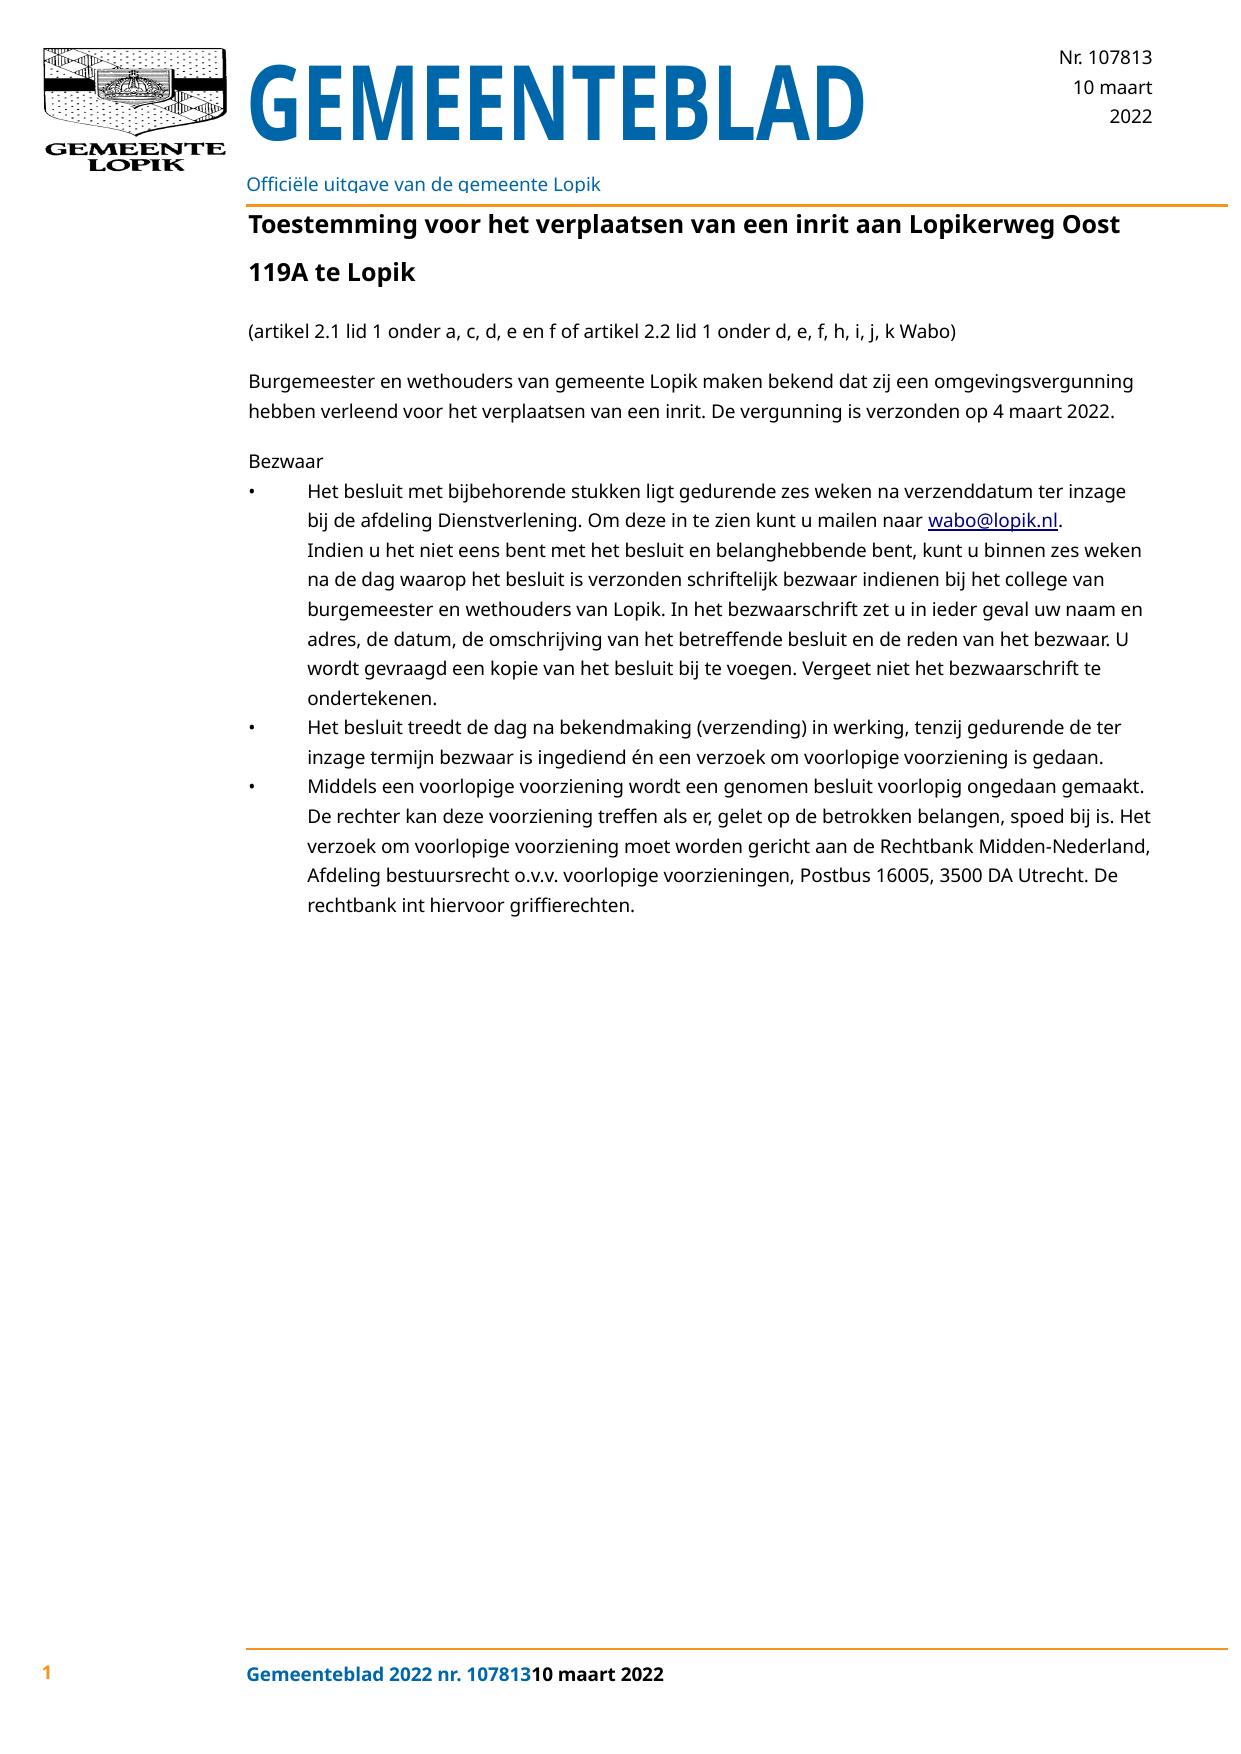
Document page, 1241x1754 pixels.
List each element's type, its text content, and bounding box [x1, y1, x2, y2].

list Indien u het niet eens bent met het besluit en belanghebbende bent, kunt u binnen zes weken na de dag waarop het besluit is verzonden schriftelijk bezwaar indienen bij het college van burgemeester en wethouders van Lopik. In het bezwaarschrift zet u in ieder geval uw naam en adres, de datum, de omschrijving van het betreffende besluit en de reden van het bezwaar. U wordt gevraagd een kopie van het besluit bij te voegen. Vergeet niet het bezwaarschrift te ondertekenen. [248, 537, 1152, 711]
list Het besluit met bijbehorende stukken ligt gedurende zes weken na verzenddatum ter inzage bij de afdeling Dienstverlening. Om deze in te zien kunt u mailen naar wabo@lopik.nl. [248, 478, 1152, 533]
list Het besluit treedt de dag na bekendmaking (verzending) in werking, tenzij gedurende de ter inzage termijn bezwaar is ingediend én een verzoek om voorlopige voorziening is gedaan. [248, 714, 1152, 770]
text Bezwaar [248, 448, 1152, 474]
picture [41, 47, 231, 172]
list Middels een voorlopige voorziening wordt een genomen besluit voorlopig ongedaan gemaakt. De rechter kan deze voorziening treffen als er, gelet op de betrokken belangen, spoed bij is. Het verzoek om voorlopige voorziening moet worden gericht aan de Rechtbank Midden-Nederland, Afdeling bestuursrecht o.v.v. voorlopige voorzieningen, Postbus 16005, 3500 DA Utrecht. De rechtbank int hiervoor griffierechten. [248, 774, 1152, 918]
text (artikel 2.1 lid 1 onder a, c, d, e en f of artikel 2.2 lid 1 onder d, e, f, h, i, j, k Wabo) [248, 318, 1152, 344]
text Burgemeester en wethouders van gemeente Lopik maken bekend dat zij een omgevingsvergunning hebben verleend voor het verplaatsen van een inrit. De vergunning is verzonden op 4 maart 2022. [248, 368, 1152, 424]
text Toestemming voor het verplaatsen van een inrit aan Lopikerweg Oost 119A te Lopik [248, 207, 1152, 288]
